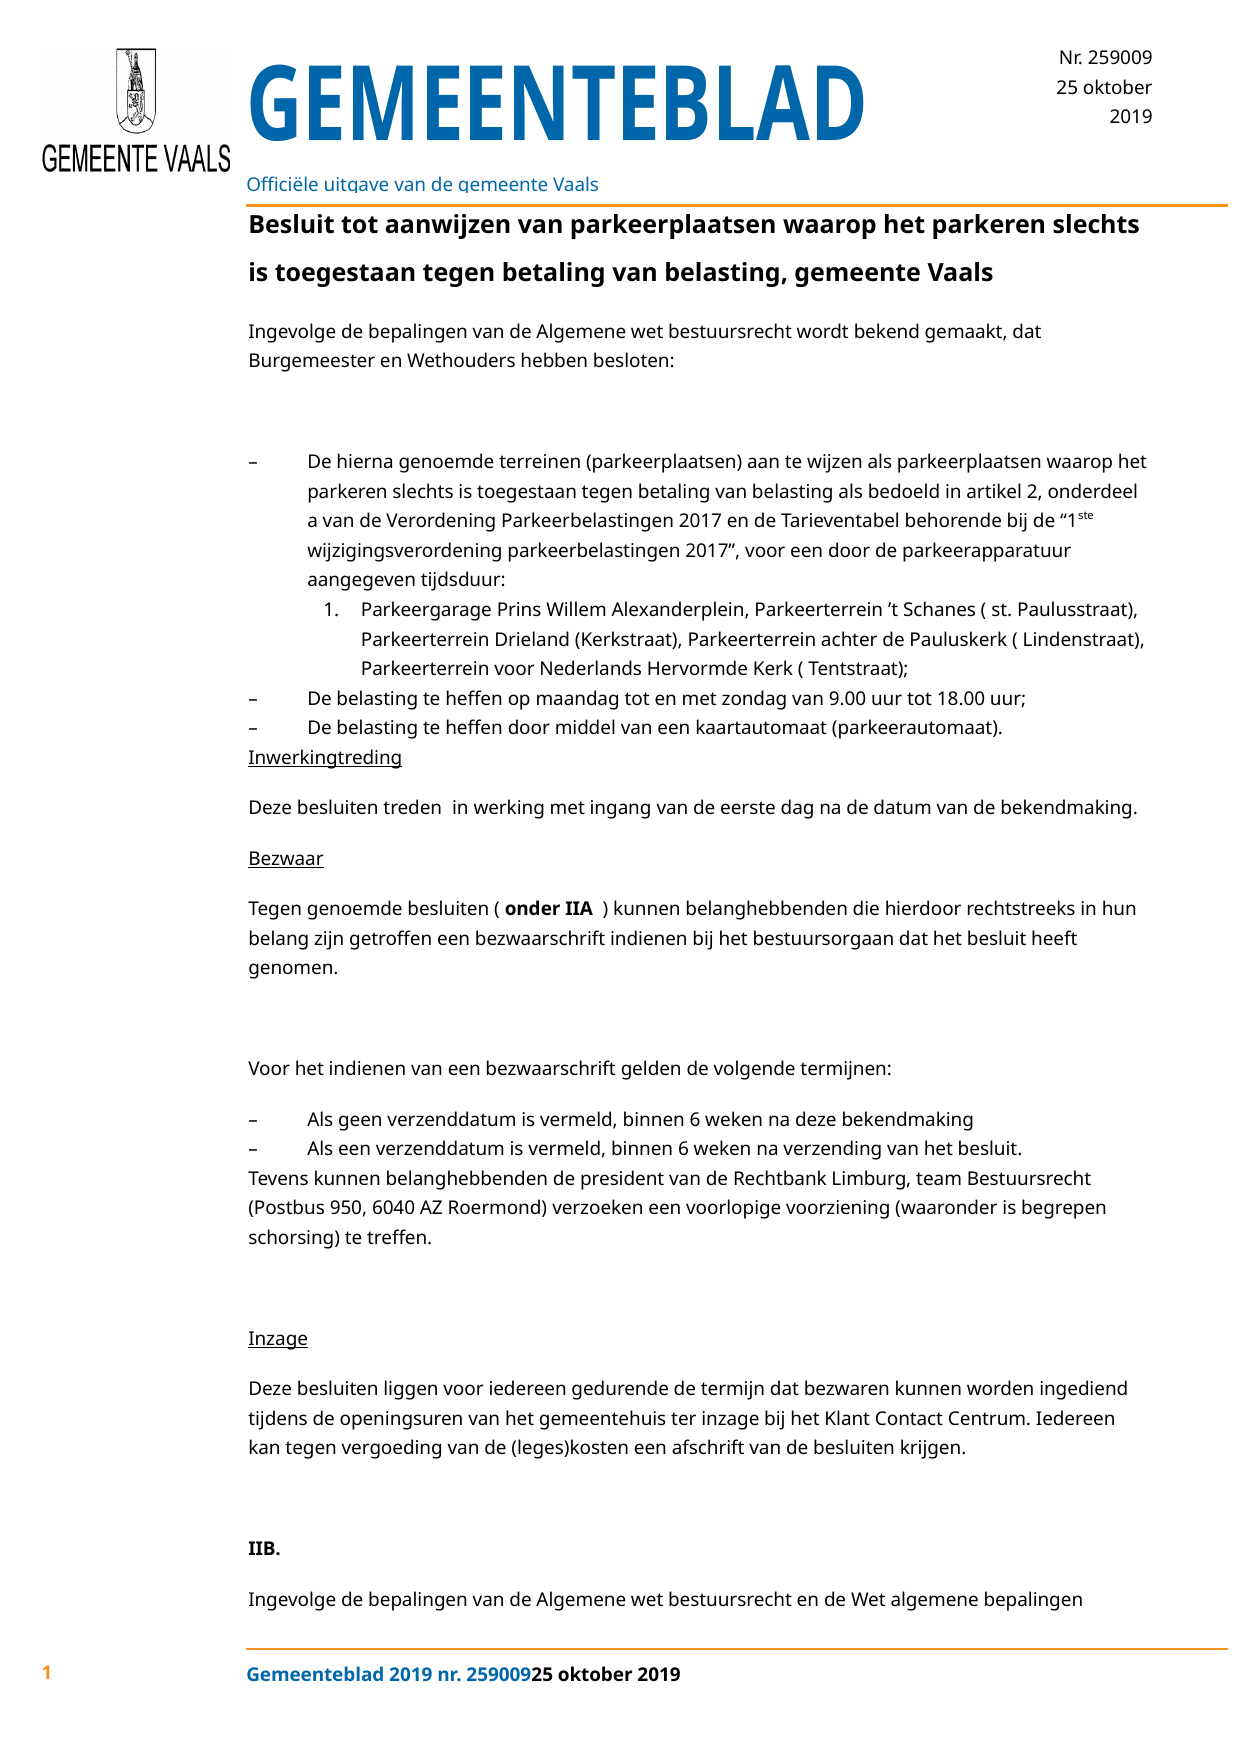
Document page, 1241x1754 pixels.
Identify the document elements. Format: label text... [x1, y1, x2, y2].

text Ingevolge de bepalingen van de Algemene wet bestuursrecht en de Wet algemene bepalingen [248, 1586, 1152, 1612]
text IIB. [248, 1535, 1152, 1561]
text Tevens kunnen belanghebbenden de president van de Rechtbank Limburg, team Bestuursrecht (Postbus 950, 6040 AZ Roermond) verzoeken een voorlopige voorziening (waaronder is begrepen schorsing) te treffen. [248, 1165, 1152, 1250]
text Besluit tot aanwijzen van parkeerplaatsen waarop het parkeren slechts is toegestaan tegen betaling van belasting, gemeente Vaals [248, 207, 1152, 288]
list De hierna genoemde terreinen (parkeerplaatsen) aan te wijzen als parkeerplaatsen waarop het parkeren slechts is toegestaan tegen betaling van belasting als bedoeld in artikel 2, onderdeel a van de Verordening Parkeerbelastingen 2017 en de Tarieventabel behorende bij de “1ste wijzigingsverordening parkeerbelastingen 2017”, voor een door de parkeerapparatuur aangegeven tijdsduur: [248, 448, 1152, 592]
list Als geen verzenddatum is vermeld, binnen 6 weken na deze bekendmaking [248, 1106, 1152, 1132]
list Parkeergarage Prins Willem Alexanderplein, Parkeerterrein ’t Schanes ( st. Paulusstraat), Parkeerterrein Drieland (Kerkstraat), Parkeerterrein achter de Pauluskerk ( Lindenstraat), Parkeerterrein voor Nederlands Hervormde Kerk ( Tentstraat); [323, 596, 1152, 681]
list Als een verzenddatum is vermeld, binnen 6 weken na verzending van het besluit. [248, 1135, 1152, 1161]
text Deze besluiten treden in werking met ingang van de eerste dag na de datum van de bekendmaking. [248, 794, 1152, 820]
text Inwerkingtreding [248, 744, 1152, 770]
text Inzage [248, 1325, 1152, 1351]
text Voor het indienen van een bezwaarschrift gelden de volgende termijnen: [248, 1055, 1152, 1081]
picture [41, 47, 231, 172]
text Deze besluiten liggen voor iedereen gedurende de termijn dat bezwaren kunnen worden ingediend tijdens de openingsuren van het gemeentehuis ter inzage bij het Klant Contact Centrum. Iedereen kan tegen vergoeding van de (leges)kosten een afschrift van de besluiten krijgen. [248, 1375, 1152, 1460]
list De belasting te heffen door middel van een kaartautomaat (parkeerautomaat). [248, 714, 1152, 740]
text Ingevolge de bepalingen van de Algemene wet bestuursrecht wordt bekend gemaakt, dat Burgemees­ter en Wethouders hebben besloten: [248, 318, 1152, 373]
text Tegen genoemde besluiten ( onder IIA ) kunnen belanghebbenden die hierdoor rechtstreeks in hun belang zijn getroffen een bezwaarschrift indienen bij het bestuursorgaan dat het besluit heeft genomen. [248, 895, 1152, 980]
text Bezwaar [248, 845, 1152, 871]
list De belasting te heffen op maandag tot en met zondag van 9.00 uur tot 18.00 uur; [248, 685, 1152, 711]
